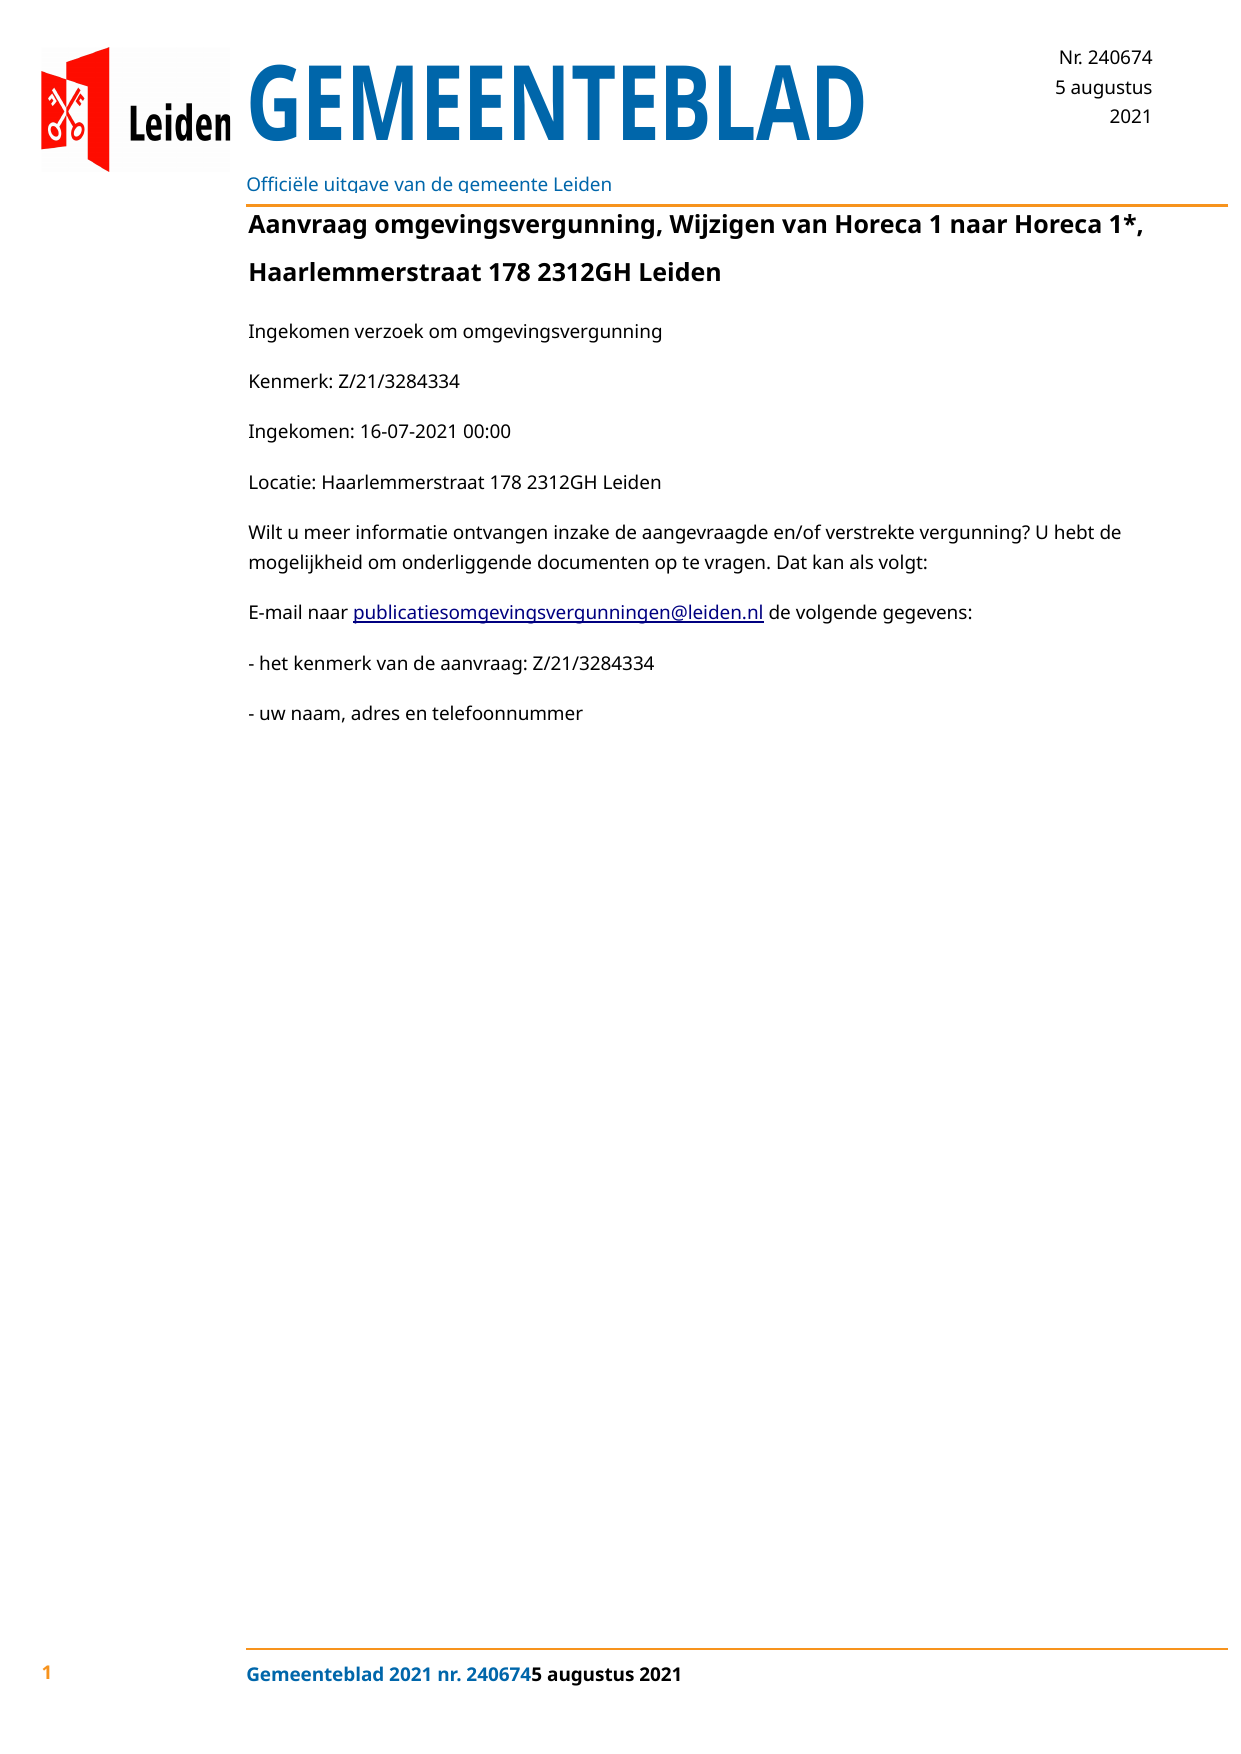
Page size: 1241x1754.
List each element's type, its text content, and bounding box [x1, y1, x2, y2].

text Ingekomen verzoek om omgevingsvergunning [248, 318, 1152, 344]
text Aanvraag omgevingsvergunning, Wijzigen van Horeca 1 naar Horeca 1*, Haarlemmerstraat 178 2312GH Leiden [248, 207, 1152, 288]
text - uw naam, adres en telefoonnummer [248, 700, 1152, 726]
text E-mail naar publicatiesomgevingsvergunningen@leiden.nl de volgende gegevens: [248, 599, 1152, 625]
text - het kenmerk van de aanvraag: Z/21/3284334 [248, 650, 1152, 676]
text Locatie: Haarlemmerstraat 178 2312GH Leiden [248, 469, 1152, 495]
picture [41, 47, 231, 172]
text Ingekomen: 16-07-2021 00:00 [248, 419, 1152, 444]
text Wilt u meer informatie ontvangen inzake de aangevraagde en/of verstrekte vergunning? U hebt de mogelijkheid om onderliggende documenten op te vragen. Dat kan als volgt: [248, 519, 1152, 575]
text Kenmerk: Z/21/3284334 [248, 368, 1152, 394]
